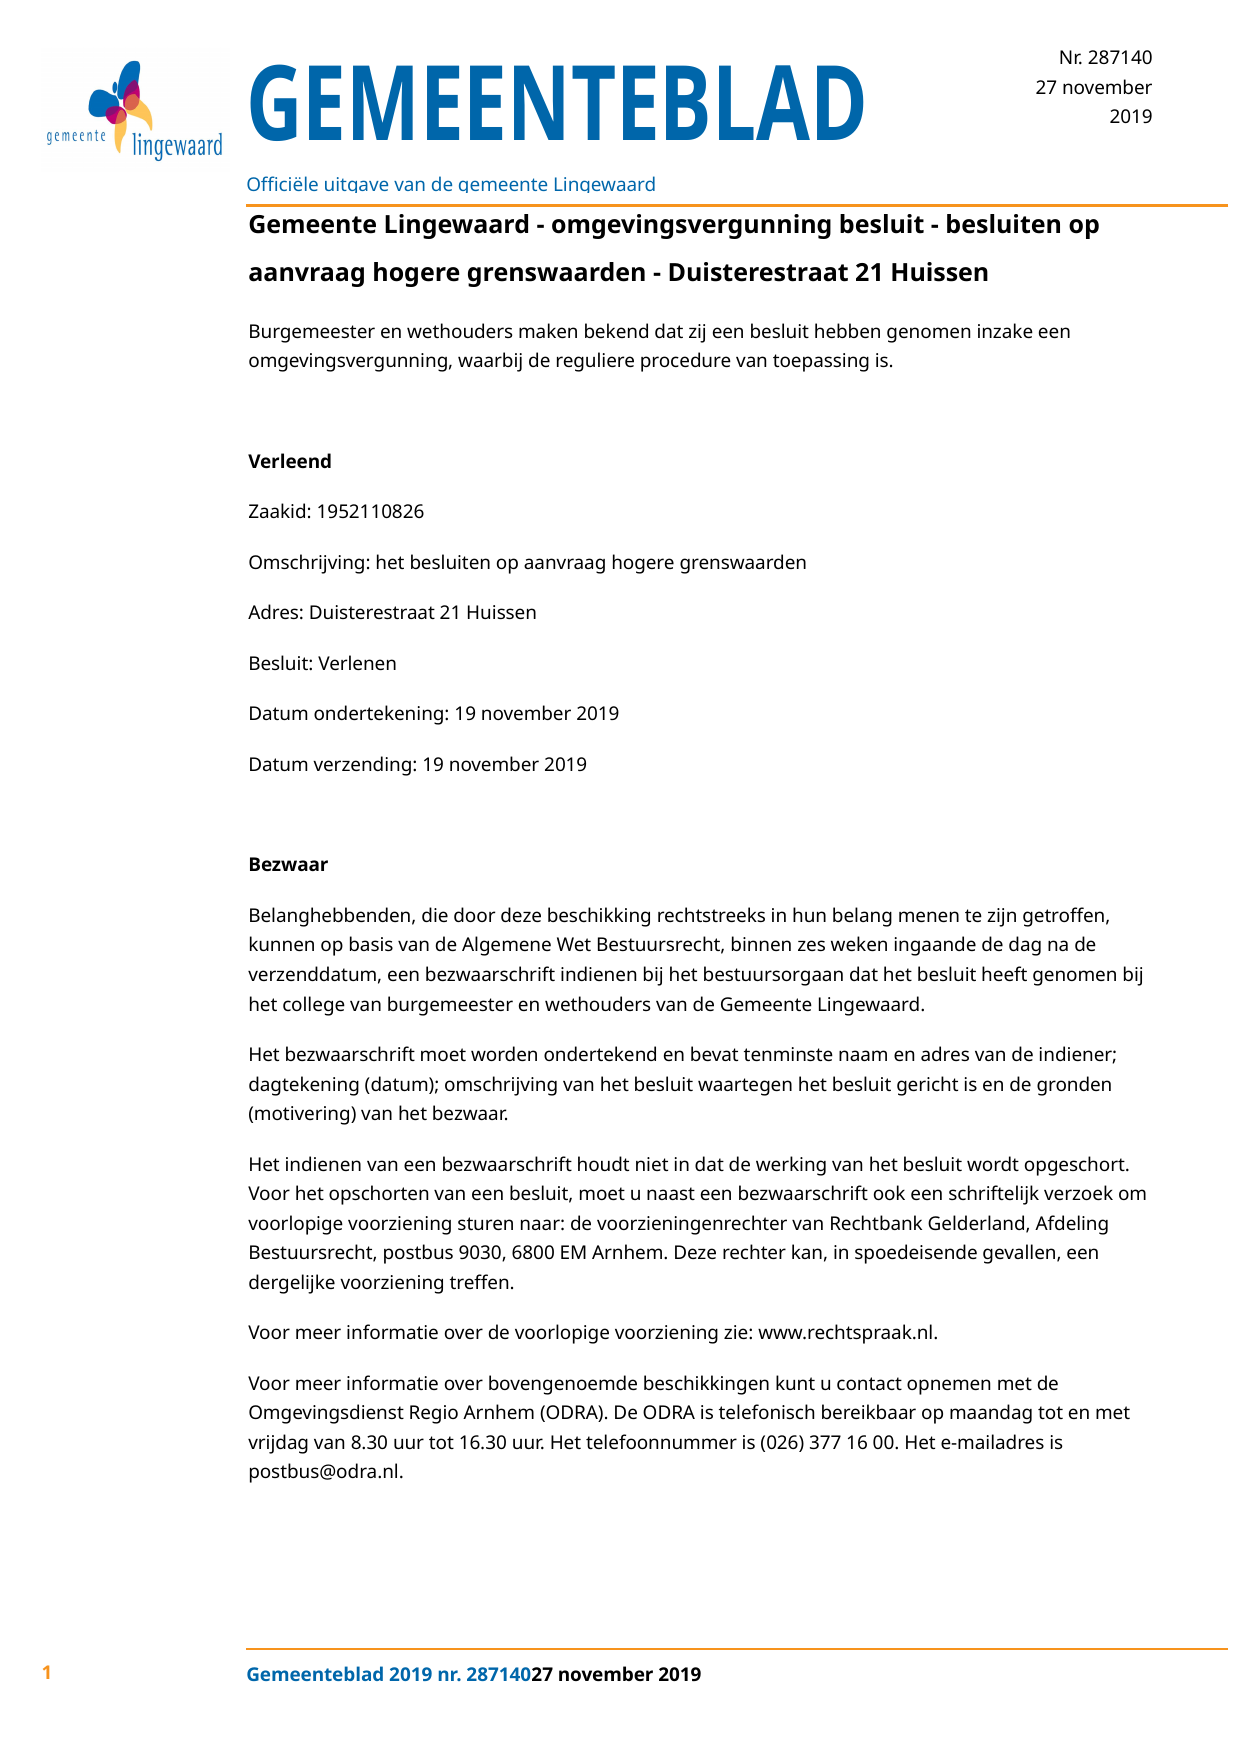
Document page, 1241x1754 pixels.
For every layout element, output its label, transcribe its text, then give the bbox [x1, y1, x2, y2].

text Verleend [248, 448, 1152, 474]
text Voor meer informatie over bovengenoemde beschikkingen kunt u contact opnemen met de Omgevingsdienst Regio Arnhem (ODRA). De ODRA is telefonisch bereikbaar op maandag tot en met vrijdag van 8.30 uur tot 16.30 uur. Het telefoonnummer is (026) 377 16 00. Het e-mailadres is postbus@odra.nl. [248, 1370, 1152, 1484]
text Omschrijving: het besluiten op aanvraag hogere grenswaarden [248, 549, 1152, 575]
picture [41, 47, 231, 172]
text Het bezwaarschrift moet worden ondertekend en bevat tenminste naam en adres van de indiener; dagtekening (datum); omschrijving van het besluit waartegen het besluit gericht is en de gronden (motivering) van het bezwaar. [248, 1041, 1152, 1126]
text Datum verzending: 19 november 2019 [248, 751, 1152, 777]
text Burgemeester en wethouders maken bekend dat zij een besluit hebben genomen inzake een omgevingsvergunning, waarbij de reguliere procedure van toepassing is. [248, 318, 1152, 373]
text Gemeente Lingewaard - omgevingsvergunning besluit - besluiten op aanvraag hogere grenswaarden - Duisterestraat 21 Huissen [248, 207, 1152, 288]
text Belanghebbenden, die door deze beschikking rechtstreeks in hun belang menen te zijn getroffen, kunnen op basis van de Algemene Wet Bestuursrecht, binnen zes weken ingaande de dag na de verzenddatum, een bezwaarschrift indienen bij het bestuursorgaan dat het besluit heeft genomen bij het college van burgemeester en wethouders van de Gemeente Lingewaard. [248, 902, 1152, 1017]
text Besluit: Verlenen [248, 650, 1152, 676]
text Datum ondertekening: 19 november 2019 [248, 700, 1152, 726]
text Bezwaar [248, 852, 1152, 877]
text Voor meer informatie over de voorlopige voorziening zie: www.rechtspraak.nl. [248, 1319, 1152, 1345]
text Adres: Duisterestraat 21 Huissen [248, 599, 1152, 625]
text Het indienen van een bezwaarschrift houdt niet in dat de werking van het besluit wordt opgeschort. Voor het opschorten van een besluit, moet u naast een bezwaarschrift ook een schriftelijk verzoek om voorlopige voorziening sturen naar: de voorzieningenrechter van Rechtbank Gelderland, Afdeling Bestuursrecht, postbus 9030, 6800 EM Arnhem. Deze rechter kan, in spoedeisende gevallen, een dergelijke voorziening treffen. [248, 1151, 1152, 1295]
text Zaakid: 1952110826 [248, 499, 1152, 524]
